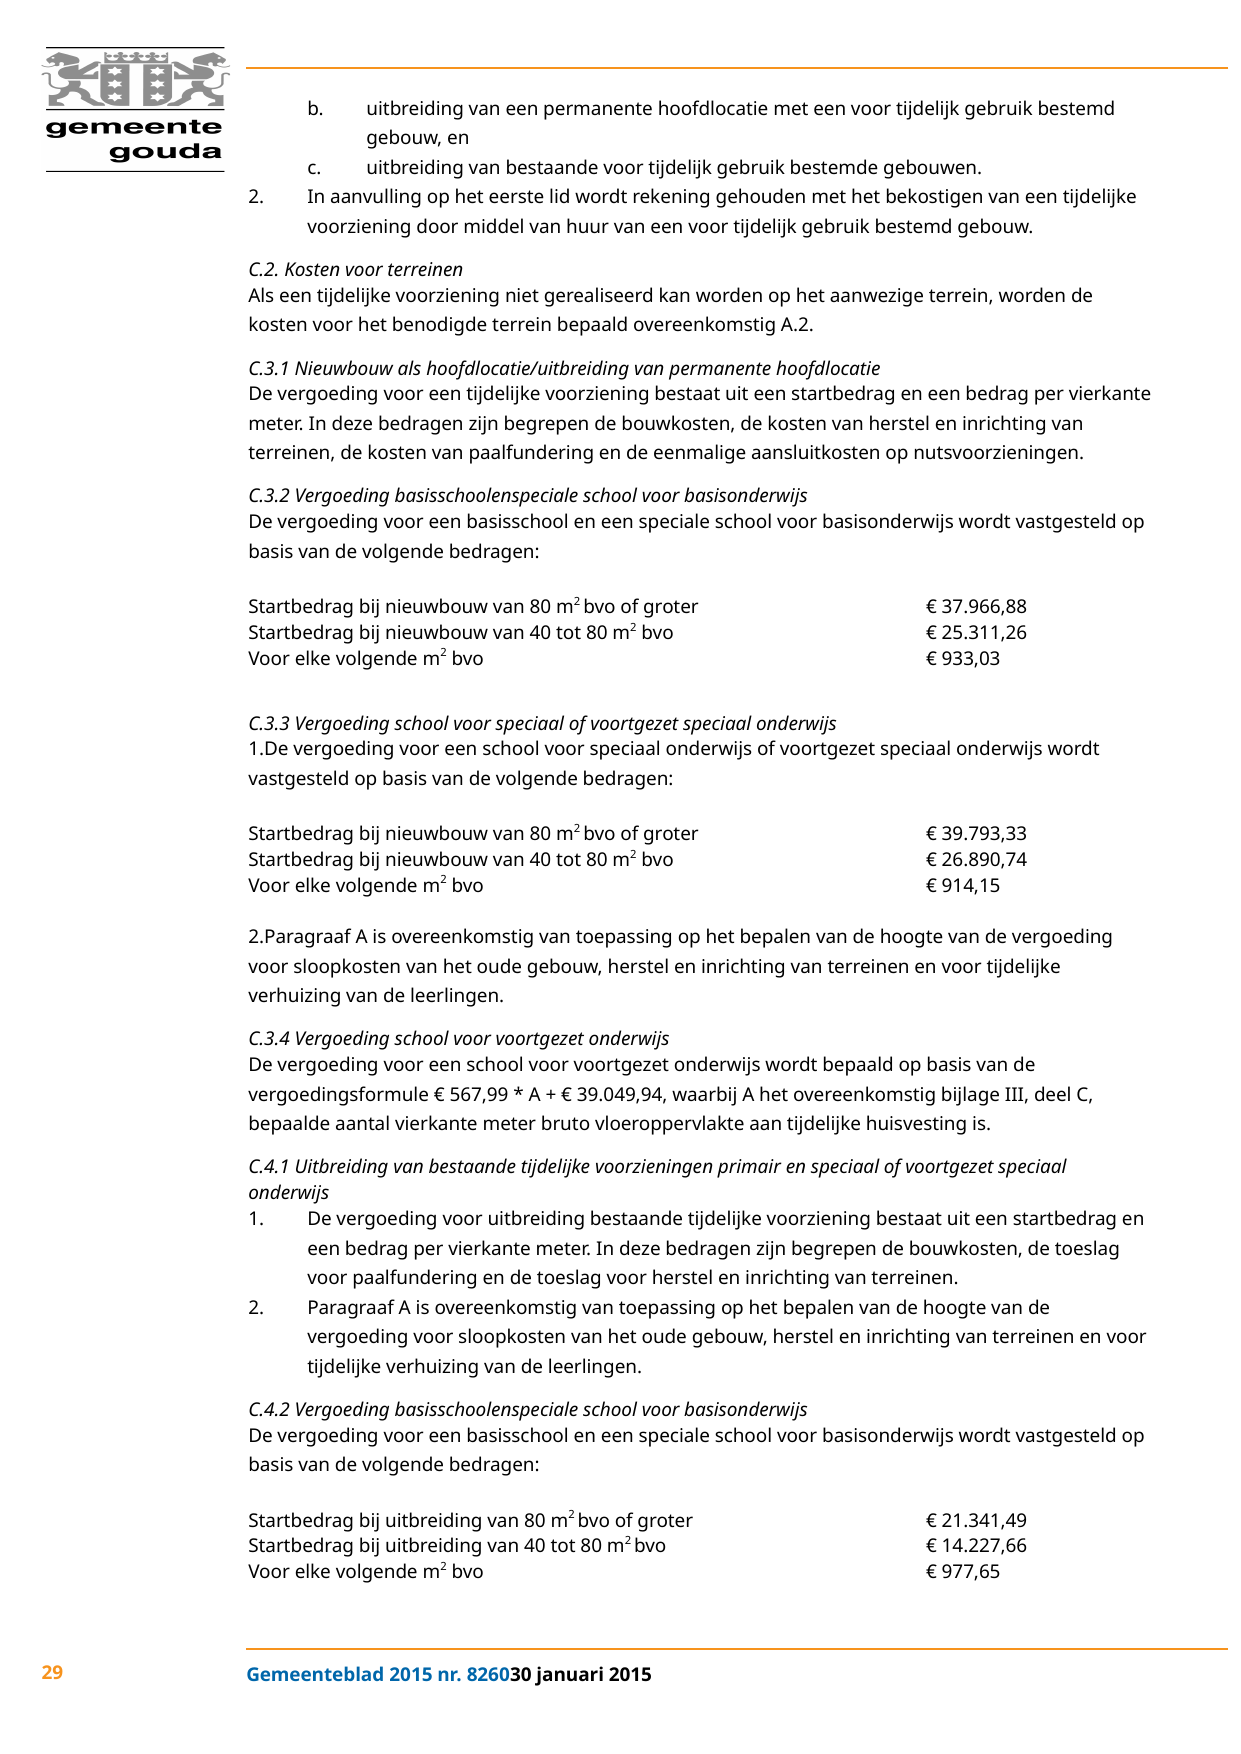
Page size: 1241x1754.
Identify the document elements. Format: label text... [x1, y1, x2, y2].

text C.4.2 Vergoeding basisschoolenspeciale school voor basisonderwijs [248, 1396, 1152, 1422]
text C.3.2 Vergoeding basisschoolenspeciale school voor basisonderwijs [248, 483, 1152, 508]
table_cell € 977,65 [926, 1558, 1152, 1584]
text De vergoeding voor een basisschool en een speciale school voor basisonderwijs wordt vastgesteld op basis van de volgende bedragen: [248, 508, 1152, 564]
table_header € 21.341,49 [926, 1507, 1152, 1532]
list uitbreiding van een permanente hoofdlocatie met een voor tijdelijk gebruik bestemd gebouw, en [307, 95, 1152, 150]
text De vergoeding voor een tijdelijke voorziening bestaat uit een startbedrag en een bedrag per vierkante meter. In deze bedragen zijn begrepen de bouwkosten, de kosten van herstel en inrichting van terreinen, de kosten van paalfundering en de eenmalige aansluitkosten op nutsvoorzieningen. [248, 380, 1152, 465]
list De vergoeding voor uitbreiding bestaande tijdelijke voorziening bestaat uit een startbedrag en een bedrag per vierkante meter. In deze bedragen zijn begrepen de bouwkosten, de toeslag voor paalfundering en de toeslag voor herstel en inrichting van terreinen. [248, 1205, 1152, 1290]
table_cell Voor elke volgende m2 bvo [248, 1558, 926, 1584]
list In aanvulling op het eerste lid wordt rekening gehouden met het bekostigen van een tijdelijke voorziening door middel van huur van een voor tijdelijk gebruik bestemd gebouw. [248, 183, 1152, 239]
table_cell Startbedrag bij uitbreiding van 40 tot 80 m2 bvo [248, 1533, 926, 1558]
list uitbreiding van bestaande voor tijdelijk gebruik bestemde gebouwen. [307, 154, 1152, 180]
table_cell Startbedrag bij nieuwbouw van 40 tot 80 m2 bvo [248, 619, 926, 645]
text C.3.1 Nieuwbouw als hoofdlocatie/uitbreiding van permanente hoofdlocatie [248, 355, 1152, 380]
list Paragraaf A is overeenkomstig van toepassing op het bepalen van de hoogte van de vergoeding voor sloopkosten van het oude gebouw, herstel en inrichting van terreinen en voor tijdelijke verhuizing van de leerlingen. [248, 1294, 1152, 1379]
table_cell Voor elke volgende m2 bvo [248, 872, 926, 898]
text De vergoeding voor een school voor voortgezet onderwijs wordt bepaald op basis van de vergoedingsformule € 567,99 * A + € 39.049,94, waarbij A het overeenkomstig bijlage III, deel C, bepaalde aantal vierkante meter bruto vloeroppervlakte aan tijdelijke huisvesting is. [248, 1051, 1152, 1136]
table_header Startbedrag bij nieuwbouw van 80 m2 bvo of groter [248, 820, 926, 846]
text De vergoeding voor een basisschool en een speciale school voor basisonderwijs wordt vastgesteld op basis van de volgende bedragen: [248, 1422, 1152, 1477]
text 2.Paragraaf A is overeenkomstig van toepassing op het bepalen van de hoogte van de vergoeding voor sloopkosten van het oude gebouw, herstel en inrichting van terreinen en voor tijdelijke verhuizing van de leerlingen. [248, 923, 1152, 1008]
table_cell € 25.311,26 [926, 619, 1152, 645]
table_cell Startbedrag bij nieuwbouw van 40 tot 80 m2 bvo [248, 846, 926, 872]
text C.3.3 Vergoeding school voor speciaal of voortgezet speciaal onderwijs [248, 710, 1152, 736]
text C.3.4 Vergoeding school voor voortgezet onderwijs [248, 1026, 1152, 1051]
text C.2. Kosten voor terreinen [248, 256, 1152, 282]
table_cell € 933,03 [926, 645, 1152, 671]
table_header Startbedrag bij nieuwbouw van 80 m2 bvo of groter [248, 593, 926, 619]
table_cell € 26.890,74 [926, 846, 1152, 872]
text 1.De vergoeding voor een school voor speciaal onderwijs of voortgezet speciaal onderwijs wordt vastgesteld op basis van de volgende bedragen: [248, 736, 1152, 791]
text Als een tijdelijke voorziening niet gerealiseerd kan worden op het aanwezige terrein, worden de kosten voor het benodigde terrein bepaald overeenkomstig A.2. [248, 282, 1152, 337]
table_header Startbedrag bij uitbreiding van 80 m2 bvo of groter [248, 1507, 926, 1532]
table_cell € 914,15 [926, 872, 1152, 898]
picture [41, 47, 231, 172]
table_header € 37.966,88 [926, 593, 1152, 619]
table_cell € 14.227,66 [926, 1533, 1152, 1558]
text C.4.1 Uitbreiding van bestaande tijdelijke voorzieningen primair en speciaal of voortgezet speciaal onderwijs [248, 1154, 1152, 1205]
table_cell Voor elke volgende m2 bvo [248, 645, 926, 671]
table_header € 39.793,33 [926, 820, 1152, 846]
